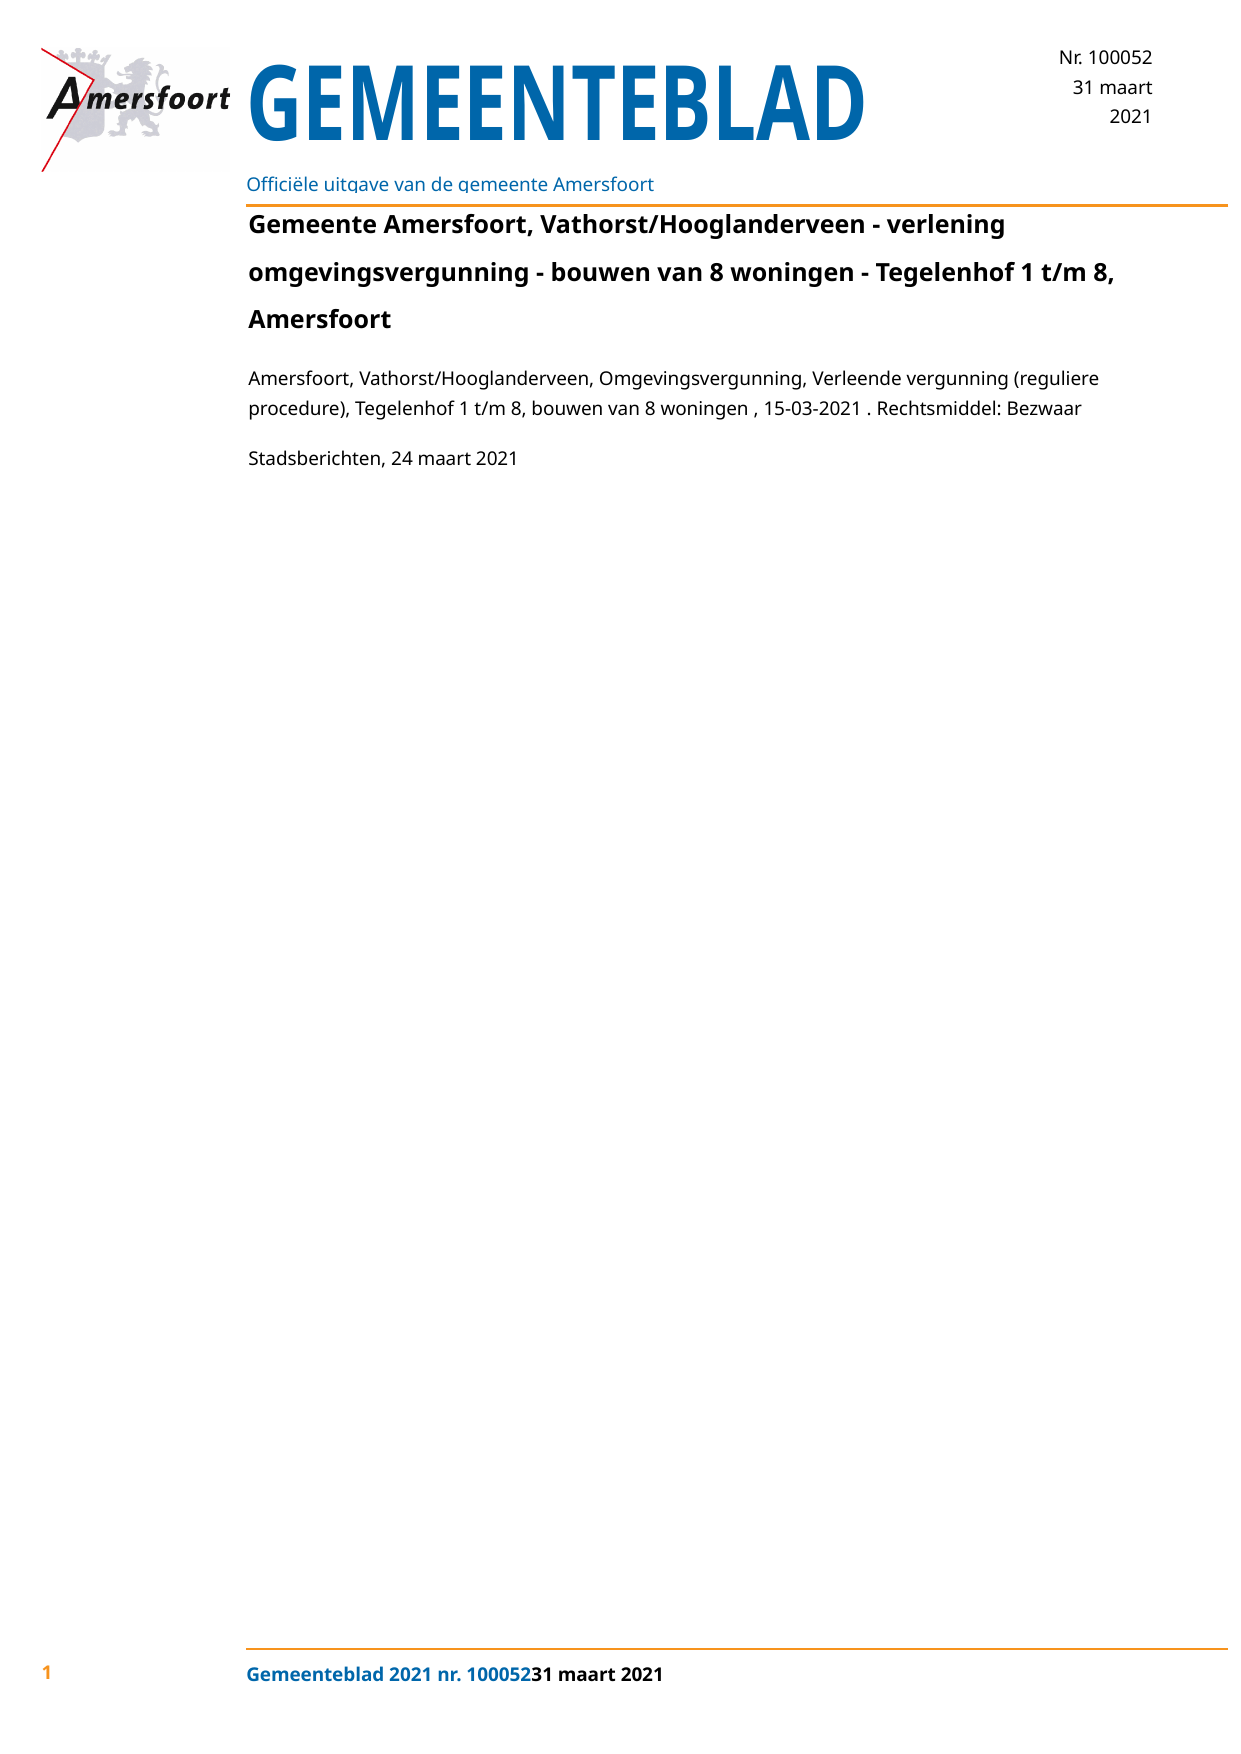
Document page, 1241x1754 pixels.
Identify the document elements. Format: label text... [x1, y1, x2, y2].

picture [41, 47, 231, 172]
text Stadsberichten, 24 maart 2021 [248, 446, 1152, 471]
text Gemeente Amersfoort, Vathorst/Hooglanderveen - verlening omgevingsvergunning - bouwen van 8 woningen - Tegelenhof 1 t/m 8, Amersfoort [248, 207, 1152, 336]
text Amersfoort, Vathorst/Hooglanderveen, Omgevingsvergunning, Verleende vergunning (reguliere procedure), Tegelenhof 1 t/m 8, bouwen van 8 woningen , 15-03-2021 . Rechtsmiddel: Bezwaar [248, 366, 1152, 421]
